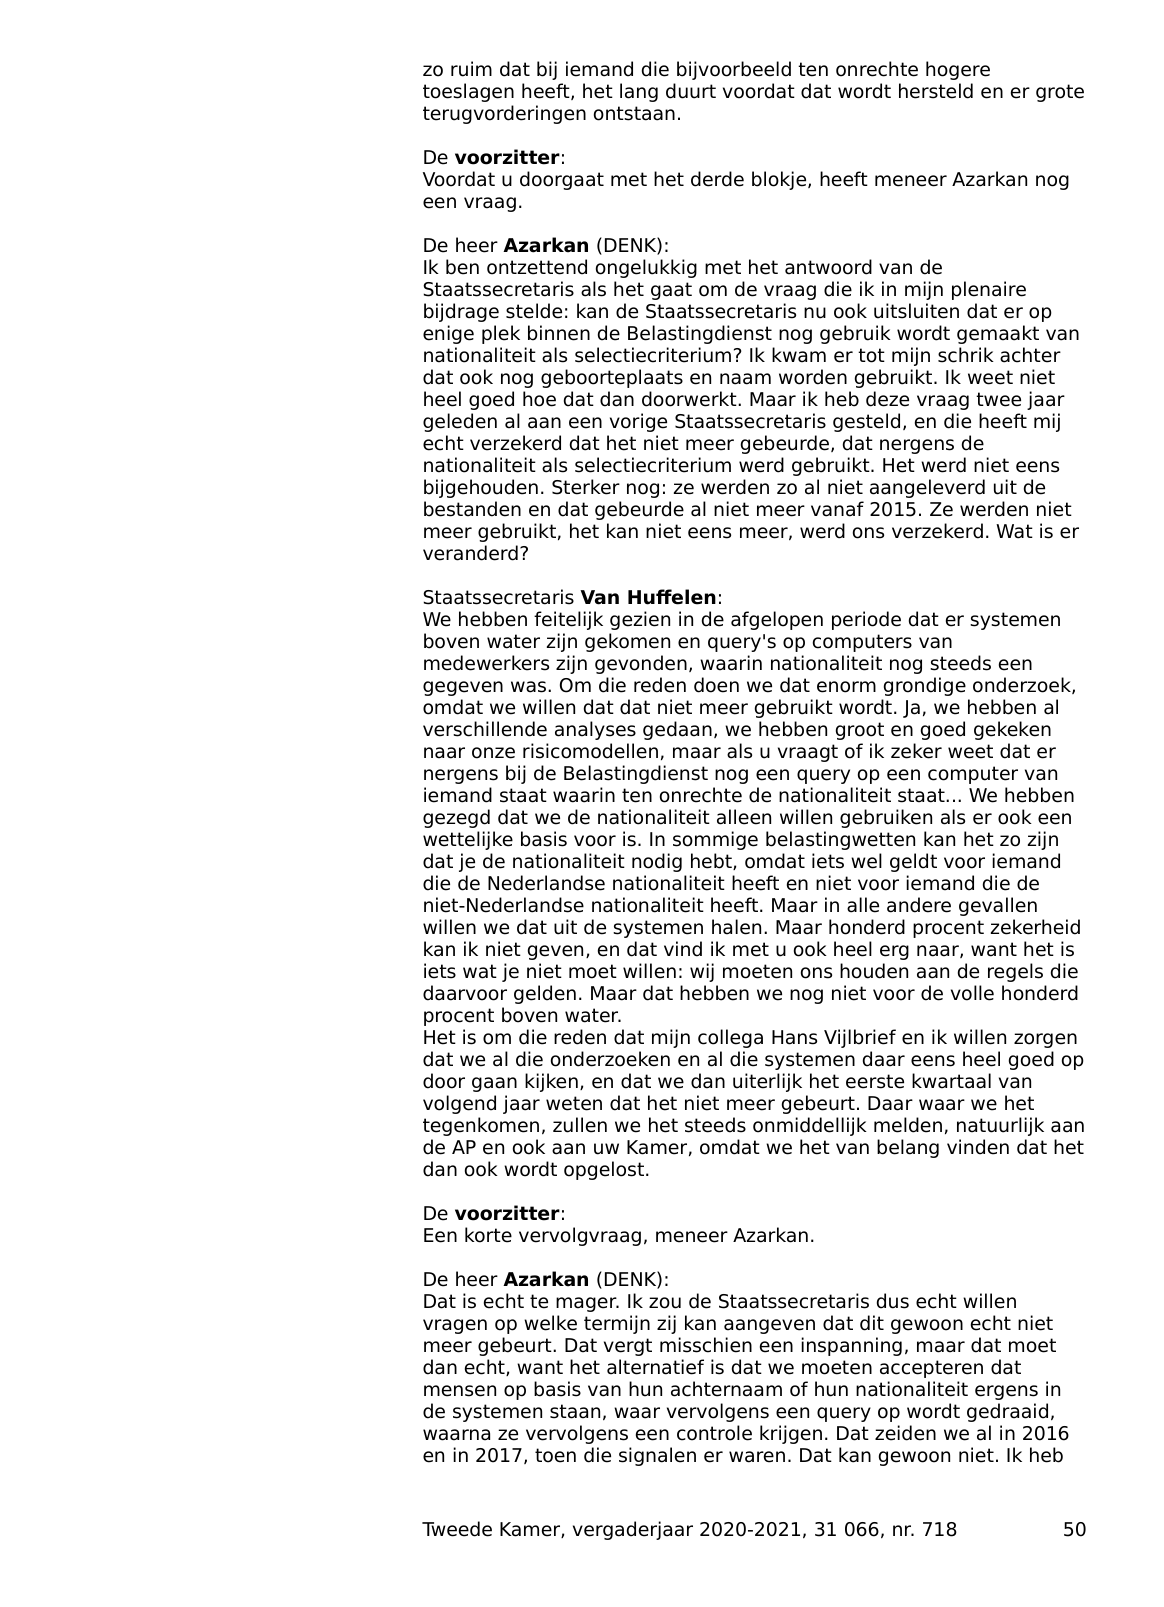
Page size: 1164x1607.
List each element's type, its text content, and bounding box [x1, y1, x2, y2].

text Staatssecretaris Van Huffelen: [422, 587, 1087, 609]
text Het is om die reden dat mijn collega Hans Vijlbrief en ik willen zorgen dat we al die onderzoeken en al die systemen daar eens heel goed op door gaan kijken, en dat we dan uiterlijk het eerste kwartaal van volgend jaar weten dat het niet meer gebeurt. Daar waar we het tegenkomen, zullen we het steeds onmiddellijk melden, natuurlijk aan de AP en ook aan uw Kamer, omdat we het van belang vinden dat het dan ook wordt opgelost. [422, 1027, 1087, 1181]
text zo ruim dat bij iemand die bijvoorbeeld ten onrechte hogere toeslagen heeft, het lang duurt voordat dat wordt hersteld en er grote terugvorderingen ontstaan. [422, 59, 1087, 125]
text We hebben feitelijk gezien in de afgelopen periode dat er systemen boven water zijn gekomen en query's op computers van medewerkers zijn gevonden, waarin nationaliteit nog steeds een gegeven was. Om die reden doen we dat enorm grondige onderzoek, omdat we willen dat dat niet meer gebruikt wordt. Ja, we hebben al verschillende analyses gedaan, we hebben groot en goed gekeken naar onze risicomodellen, maar als u vraagt of ik zeker weet dat er nergens bij de Belastingdienst nog een query op een computer van iemand staat waarin ten onrechte de nationaliteit staat... We hebben gezegd dat we de nationaliteit alleen willen gebruiken als er ook een wettelijke basis voor is. In sommige belastingwetten kan het zo zijn dat je de nationaliteit nodig hebt, omdat iets wel geldt voor iemand die de Nederlandse nationaliteit heeft en niet voor iemand die de niet-Nederlandse nationaliteit heeft. Maar in alle andere gevallen willen we dat uit de systemen halen. Maar honderd procent zekerheid kan ik niet geven, en dat vind ik met u ook heel erg naar, want het is iets wat je niet moet willen: wij moeten ons houden aan de regels die daarvoor gelden. Maar dat hebben we nog niet voor de volle honderd procent boven water. [422, 609, 1087, 1027]
text Dat is echt te mager. Ik zou de Staatssecretaris dus echt willen vragen op welke termijn zij kan aangeven dat dit gewoon echt niet meer gebeurt. Dat vergt misschien een inspanning, maar dat moet dan echt, want het alternatief is dat we moeten accepteren dat mensen op basis van hun achternaam of hun nationaliteit ergens in de systemen staan, waar vervolgens een query op wordt gedraaid, waarna ze vervolgens een controle krijgen. Dat zeiden we al in 2016 en in 2017, toen die signalen er waren. Dat kan gewoon niet. Ik heb [422, 1291, 1087, 1467]
text Een korte vervolgvraag, meneer Azarkan. [422, 1225, 1087, 1247]
text De heer Azarkan (DENK): [422, 1269, 1087, 1291]
text De voorzitter: [422, 1203, 1087, 1225]
text De voorzitter: [422, 147, 1087, 169]
text Voordat u doorgaat met het derde blokje, heeft meneer Azarkan nog een vraag. [422, 169, 1087, 213]
text De heer Azarkan (DENK): [422, 235, 1087, 257]
text Ik ben ontzettend ongelukkig met het antwoord van de Staatssecretaris als het gaat om de vraag die ik in mijn plenaire bijdrage stelde: kan de Staatssecretaris nu ook uitsluiten dat er op enige plek binnen de Belastingdienst nog gebruik wordt gemaakt van nationaliteit als selectiecriterium? Ik kwam er tot mijn schrik achter dat ook nog geboorteplaats en naam worden gebruikt. Ik weet niet heel goed hoe dat dan doorwerkt. Maar ik heb deze vraag twee jaar geleden al aan een vorige Staatssecretaris gesteld, en die heeft mij echt verzekerd dat het niet meer gebeurde, dat nergens de nationaliteit als selectiecriterium werd gebruikt. Het werd niet eens bijgehouden. Sterker nog: ze werden zo al niet aangeleverd uit de bestanden en dat gebeurde al niet meer vanaf 2015. Ze werden niet meer gebruikt, het kan niet eens meer, werd ons verzekerd. Wat is er veranderd? [422, 257, 1087, 565]
